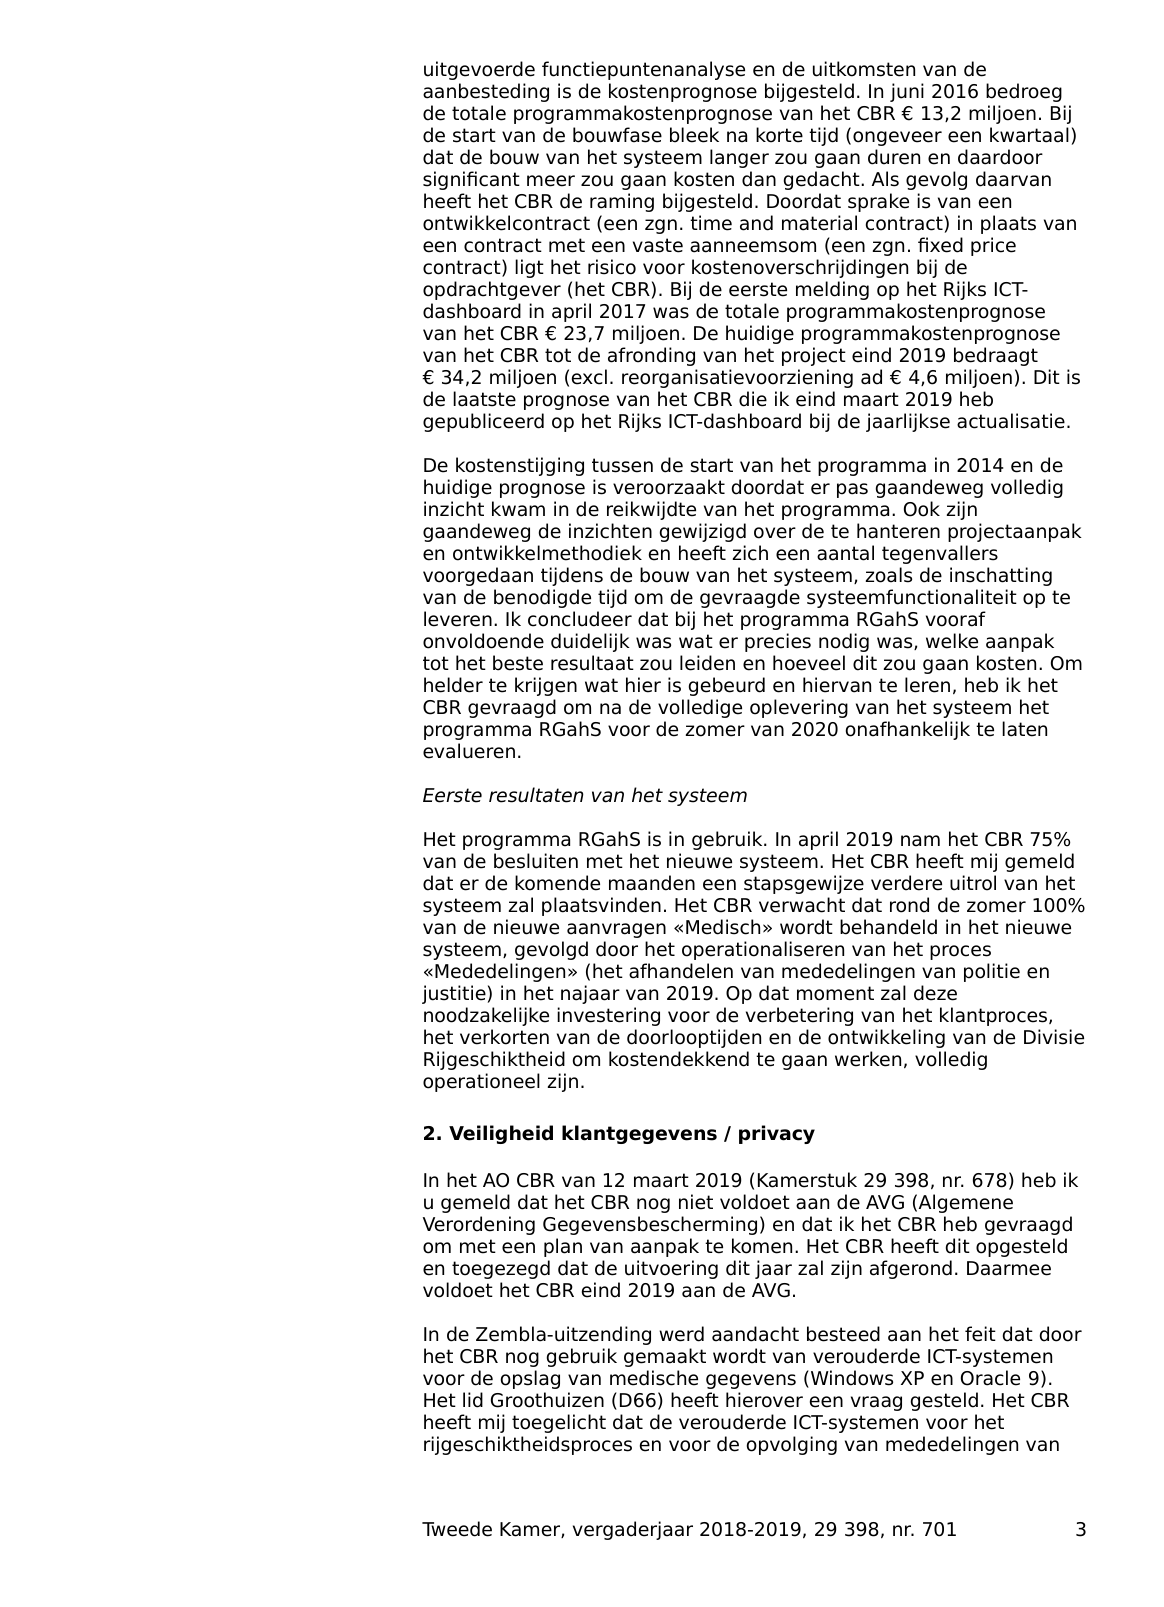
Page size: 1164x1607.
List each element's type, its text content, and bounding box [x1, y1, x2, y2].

text uitgevoerde functiepuntenanalyse en de uitkomsten van de aanbesteding is de kostenprognose bijgesteld. In juni 2016 bedroeg de totale programmakostenprognose van het CBR € 13,2 miljoen. Bij de start van de bouwfase bleek na korte tijd (ongeveer een kwartaal) dat de bouw van het systeem langer zou gaan duren en daardoor significant meer zou gaan kosten dan gedacht. Als gevolg daarvan heeft het CBR de raming bijgesteld. Doordat sprake is van een ontwikkelcontract (een zgn. time and material contract) in plaats van een contract met een vaste aanneemsom (een zgn. fixed price contract) ligt het risico voor kostenoverschrijdingen bij de opdrachtgever (het CBR). Bij de eerste melding op het Rijks ICT-dashboard in april 2017 was de totale programmakostenprognose van het CBR € 23,7 miljoen. De huidige programmakostenprognose van het CBR tot de afronding van het project eind 2019 bedraagt € 34,2 miljoen (excl. reorganisatievoorziening ad € 4,6 miljoen). Dit is de laatste prognose van het CBR die ik eind maart 2019 heb gepubliceerd op het Rijks ICT-dashboard bij de jaarlijkse actualisatie. [422, 59, 1087, 433]
text In het AO CBR van 12 maart 2019 (Kamerstuk 29 398, nr. 678) heb ik u gemeld dat het CBR nog niet voldoet aan de AVG (Algemene Verordening Gegevensbescherming) en dat ik het CBR heb gevraagd om met een plan van aanpak te komen. Het CBR heeft dit opgesteld en toegezegd dat de uitvoering dit jaar zal zijn afgerond. Daarmee voldoet het CBR eind 2019 aan de AVG. [422, 1170, 1087, 1302]
subtitle 2. Veiligheid klantgegevens / privacy [422, 1123, 1087, 1145]
subtitle Eerste resultaten van het systeem [422, 785, 1087, 807]
text De kostenstijging tussen de start van het programma in 2014 en de huidige prognose is veroorzaakt doordat er pas gaandeweg volledig inzicht kwam in de reikwijdte van het programma. Ook zijn gaandeweg de inzichten gewijzigd over de te hanteren projectaanpak en ontwikkelmethodiek en heeft zich een aantal tegenvallers voorgedaan tijdens de bouw van het systeem, zoals de inschatting van de benodigde tijd om de gevraagde systeemfunctionaliteit op te leveren. Ik concludeer dat bij het programma RGahS vooraf onvoldoende duidelijk was wat er precies nodig was, welke aanpak tot het beste resultaat zou leiden en hoeveel dit zou gaan kosten. Om helder te krijgen wat hier is gebeurd en hiervan te leren, heb ik het CBR gevraagd om na de volledige oplevering van het systeem het programma RGahS voor de zomer van 2020 onafhankelijk te laten evalueren. [422, 455, 1087, 763]
text Het programma RGahS is in gebruik. In april 2019 nam het CBR 75% van de besluiten met het nieuwe systeem. Het CBR heeft mij gemeld dat er de komende maanden een stapsgewijze verdere uitrol van het systeem zal plaatsvinden. Het CBR verwacht dat rond de zomer 100% van de nieuwe aanvragen «Medisch» wordt behandeld in het nieuwe systeem, gevolgd door het operationaliseren van het proces «Mededelingen» (het afhandelen van mededelingen van politie en justitie) in het najaar van 2019. Op dat moment zal deze noodzakelijke investering voor de verbetering van het klantproces, het verkorten van de doorlooptijden en de ontwikkeling van de Divisie Rijgeschiktheid om kostendekkend te gaan werken, volledig operationeel zijn. [422, 829, 1087, 1093]
text In de Zembla-uitzending werd aandacht besteed aan het feit dat door het CBR nog gebruik gemaakt wordt van verouderde ICT-systemen voor de opslag van medische gegevens (Windows XP en Oracle 9). Het lid Groothuizen (D66) heeft hierover een vraag gesteld. Het CBR heeft mij toegelicht dat de verouderde ICT-systemen voor het rijgeschiktheidsproces en voor de opvolging van mededelingen van [422, 1324, 1087, 1456]
